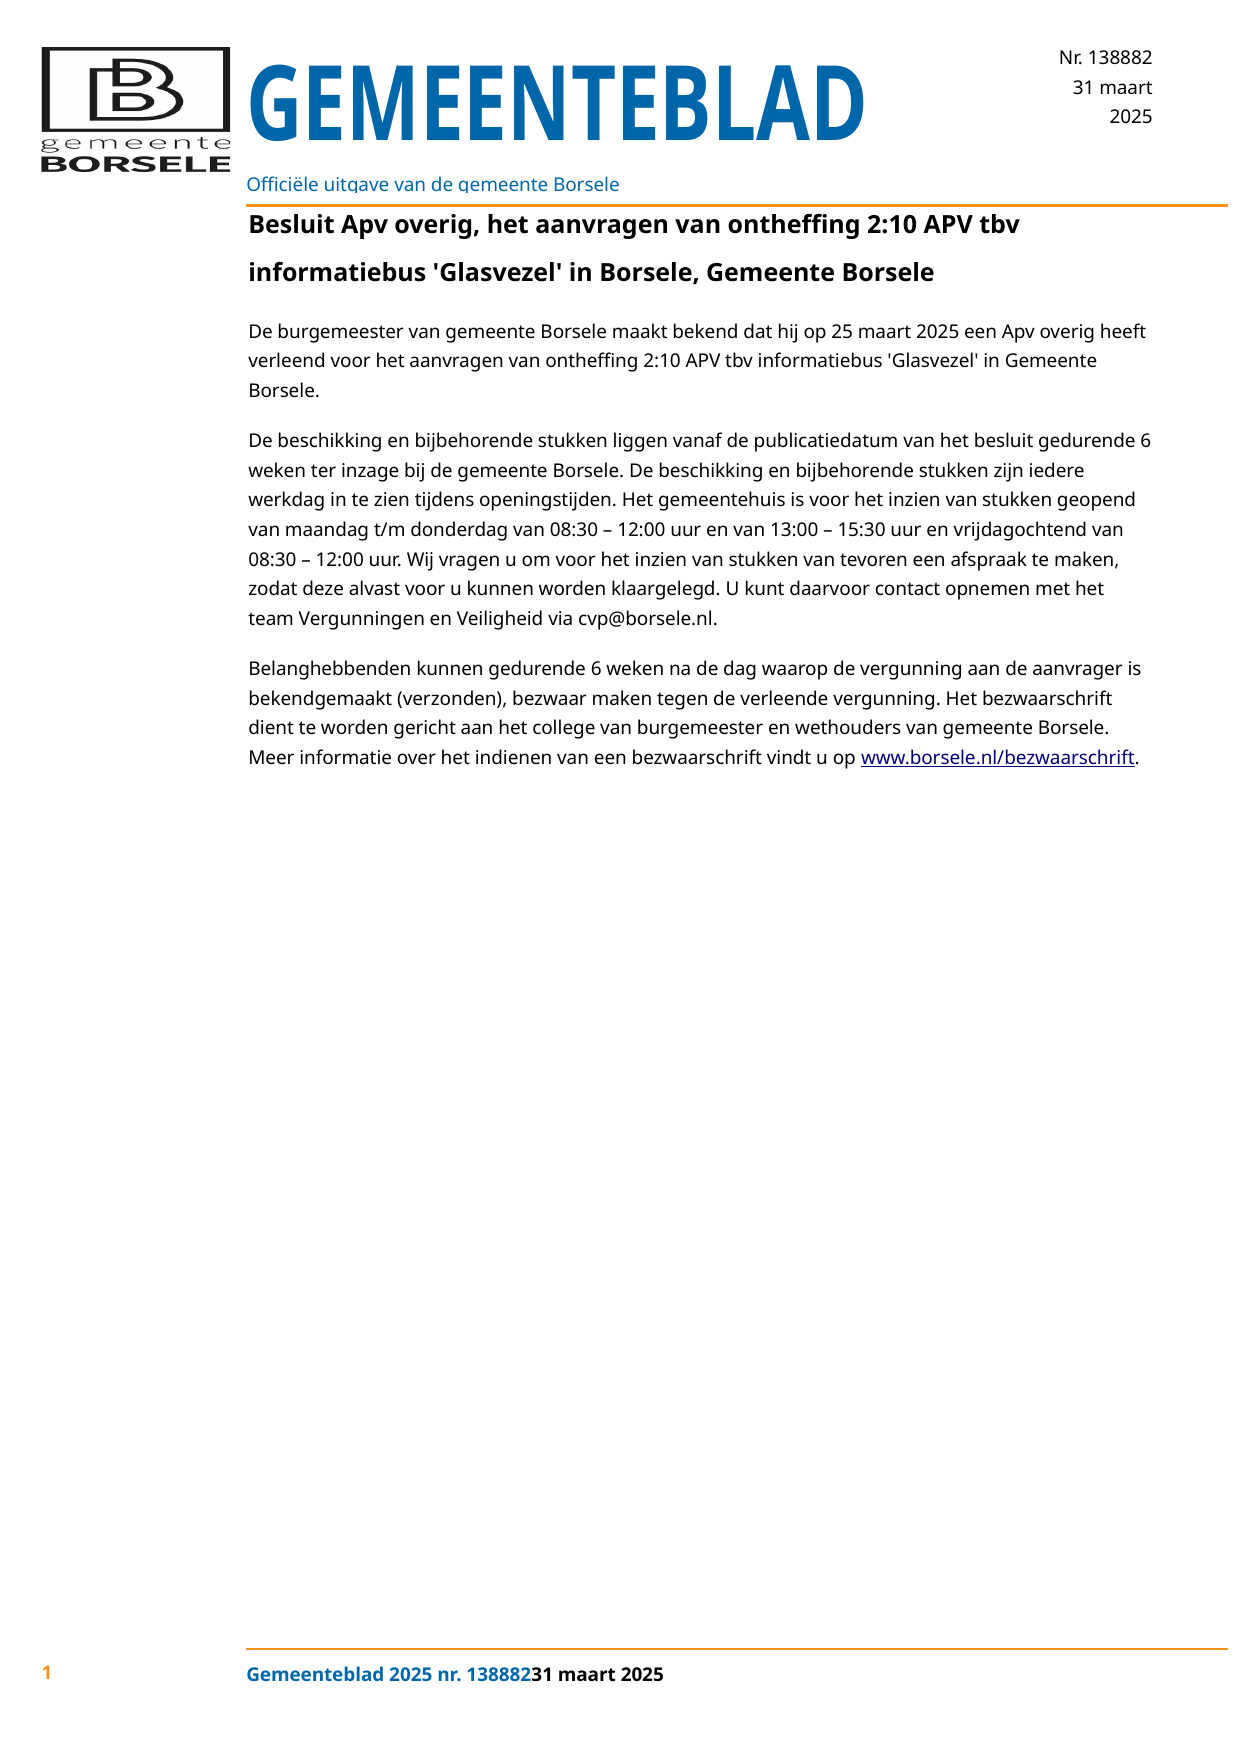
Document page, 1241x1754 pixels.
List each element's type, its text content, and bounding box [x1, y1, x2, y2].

text De beschikking en bijbehorende stukken liggen vanaf de publicatiedatum van het besluit gedurende 6 weken ter inzage bij de gemeente Borsele. De beschikking en bijbehorende stukken zijn iedere werkdag in te zien tijdens openingstijden. Het gemeentehuis is voor het inzien van stukken geopend van maandag t/m donderdag van 08:30 – 12:00 uur en van 13:00 – 15:30 uur en vrijdagochtend van 08:30 – 12:00 uur. Wij vragen u om voor het inzien van stukken van tevoren een afspraak te maken, zodat deze alvast voor u kunnen worden klaargelegd. U kunt daarvoor contact opnemen met het team Vergunningen en Veiligheid via cvp@borsele.nl. [248, 427, 1152, 631]
picture [41, 47, 231, 172]
text Belanghebbenden kunnen gedurende 6 weken na de dag waarop de vergunning aan de aanvrager is bekendgemaakt (verzonden), bezwaar maken tegen de verleende vergunning. Het bezwaarschrift dient te worden gericht aan het college van burgemeester en wethouders van gemeente Borsele. Meer informatie over het indienen van een bezwaarschrift vindt u op www.borsele.nl/bezwaarschrift. [248, 655, 1152, 770]
text De burgemeester van gemeente Borsele maakt bekend dat hij op 25 maart 2025 een Apv overig heeft verleend voor het aanvragen van ontheffing 2:10 APV tbv informatiebus 'Glasvezel' in Gemeente Borsele. [248, 318, 1152, 403]
text Besluit Apv overig, het aanvragen van ontheffing 2:10 APV tbv informatiebus 'Glasvezel' in Borsele, Gemeente Borsele [248, 207, 1152, 288]
